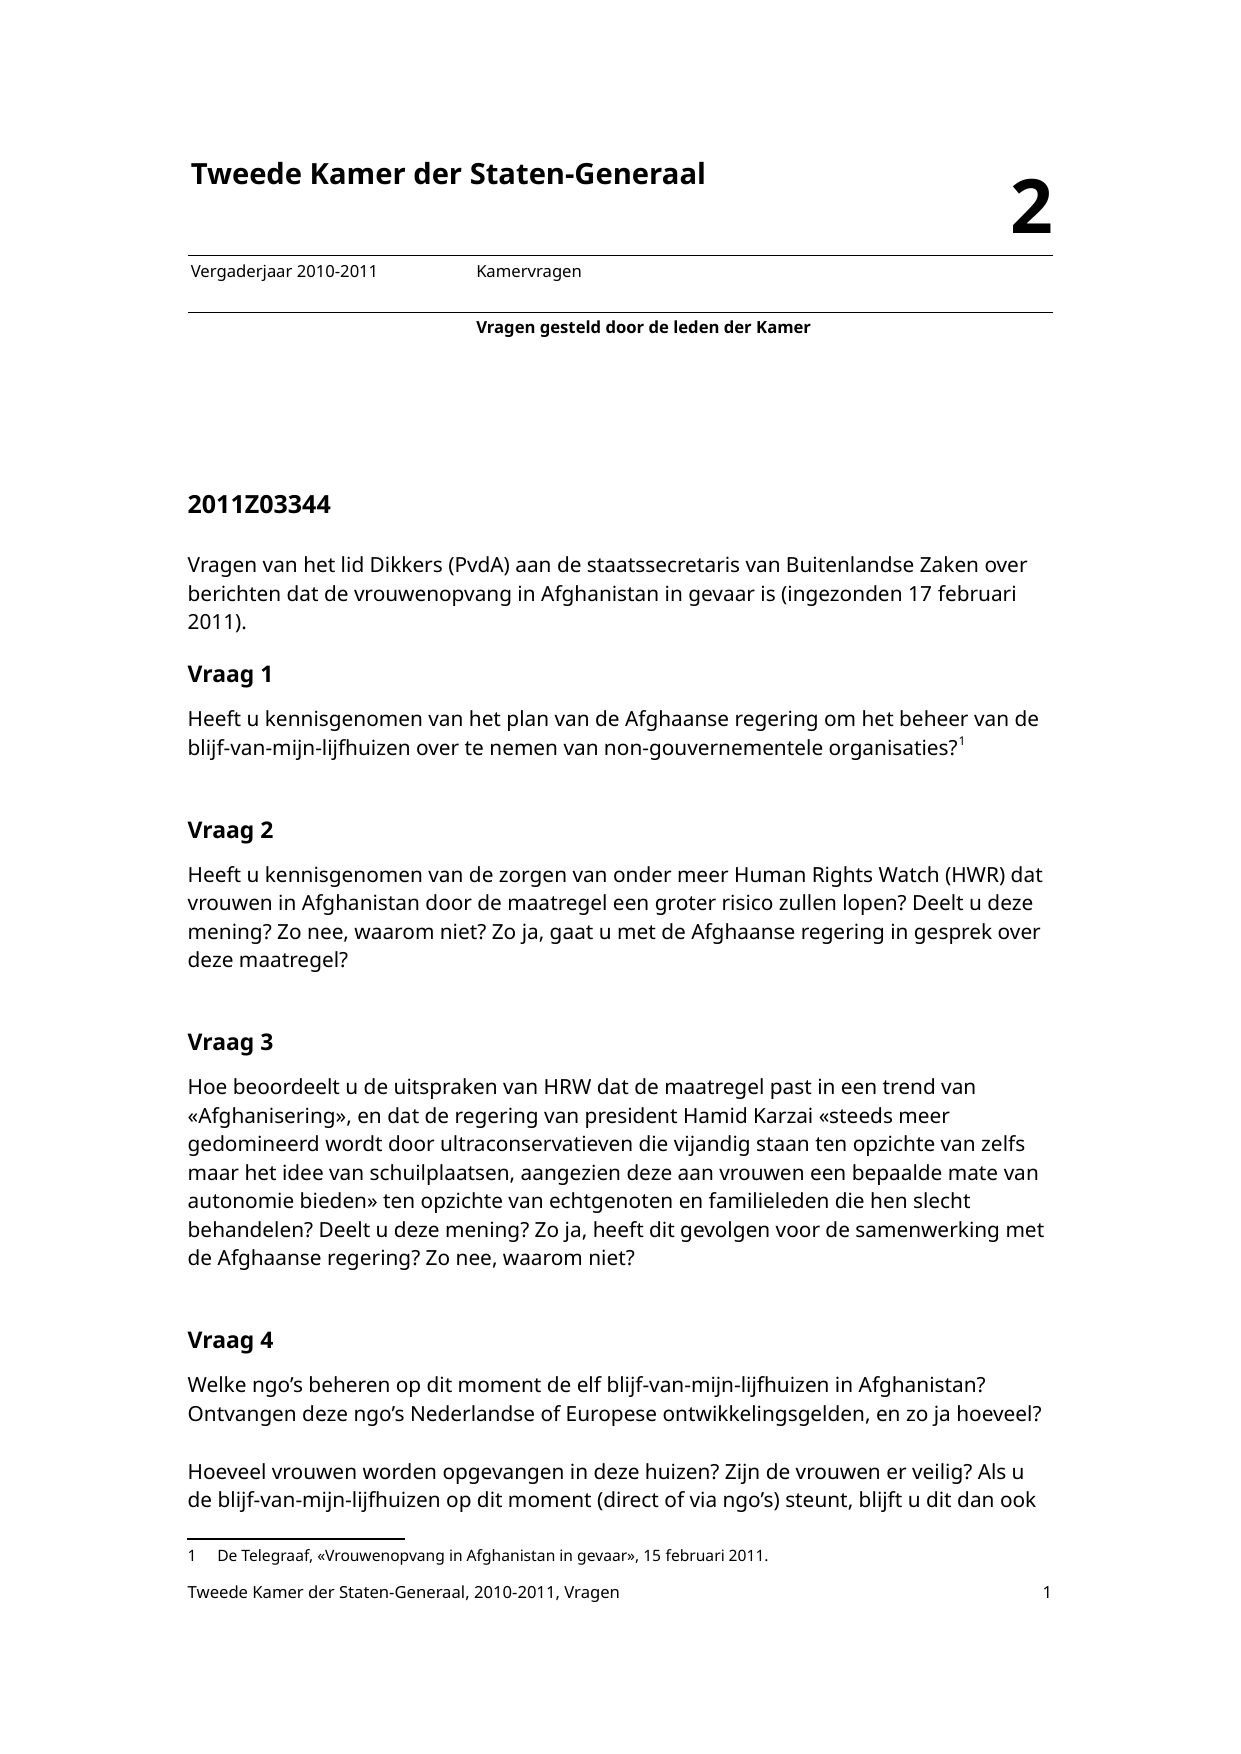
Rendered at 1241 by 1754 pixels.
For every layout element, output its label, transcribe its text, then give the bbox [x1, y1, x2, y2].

subtitle Vraag 1 [187, 658, 1053, 689]
subtitle Vraag 3 [187, 1026, 1053, 1057]
text Heeft u kennisgenomen van de zorgen van onder meer Human Rights Watch (HWR) dat vrouwen in Afghanistan door de maatregel een groter risico zullen lopen? Deelt u deze mening? Zo nee, waarom niet? Zo ja, gaat u met de Afghaanse regering in gesprek over deze maatregel? [187, 860, 1053, 974]
table_cell [188, 313, 473, 339]
text Welke ngo’s beheren op dit moment de elf blijf-van-mijn-lijfhuizen in Afghanistan? Ontvangen deze ngo’s Nederlandse of Europese ontwikkelingsgelden, en zo ja hoeveel? [187, 1370, 1053, 1427]
table_header 2 [880, 150, 1053, 255]
subtitle Vraag 4 [187, 1324, 1053, 1355]
table_header Tweede Kamer der Staten-Generaal [188, 150, 879, 255]
text Hoe beoordeelt u de uitspraken van HRW dat de maatregel past in een trend van «Afghanisering», en dat de regering van president Hamid Karzai «steeds meer gedomineerd wordt door ultraconservatieven die vijandig staan ten opzichte van zelfs maar het idee van schuilplaatsen, aangezien deze aan vrouwen een bepaalde mate van autonomie bieden» ten opzichte van echtgenoten en familieleden die hen slecht behandelen? Deelt u deze mening? Zo ja, heeft dit gevolgen voor de samenwerking met de Afghaanse regering? Zo nee, waarom niet? [187, 1072, 1053, 1272]
table_cell Vergaderjaar 2010-2011 [188, 256, 473, 312]
text 2011Z03344 [187, 487, 1053, 521]
table_cell Kamervragen [473, 256, 1053, 312]
text Vragen van het lid Dikkers (PvdA) aan de staatssecretaris van Buitenlandse Zaken over berichten dat de vrouwenopvang in Afghanistan in gevaar is (ingezonden 17 februari 2011). [187, 550, 1053, 636]
text De Telegraaf, «Vrouwenopvang in Afghanistan in gevaar», 15 februari 2011. [187, 1538, 1053, 1566]
table_cell Vragen gesteld door de leden der Kamer [473, 313, 1053, 339]
text Hoeveel vrouwen worden opgevangen in deze huizen? Zijn de vrouwen er veilig? Als u de blijf-van-mijn-lijfhuizen op dit moment (direct of via ngo’s) steunt, blijft u dit dan ook [187, 1457, 1053, 1514]
subtitle Vraag 2 [187, 814, 1053, 845]
text Heeft u kennisgenomen van het plan van de Afghaanse regering om het beheer van de blijf-van-mijn-lijfhuizen over te nemen van non-gouvernementele organisaties? [187, 704, 1053, 761]
